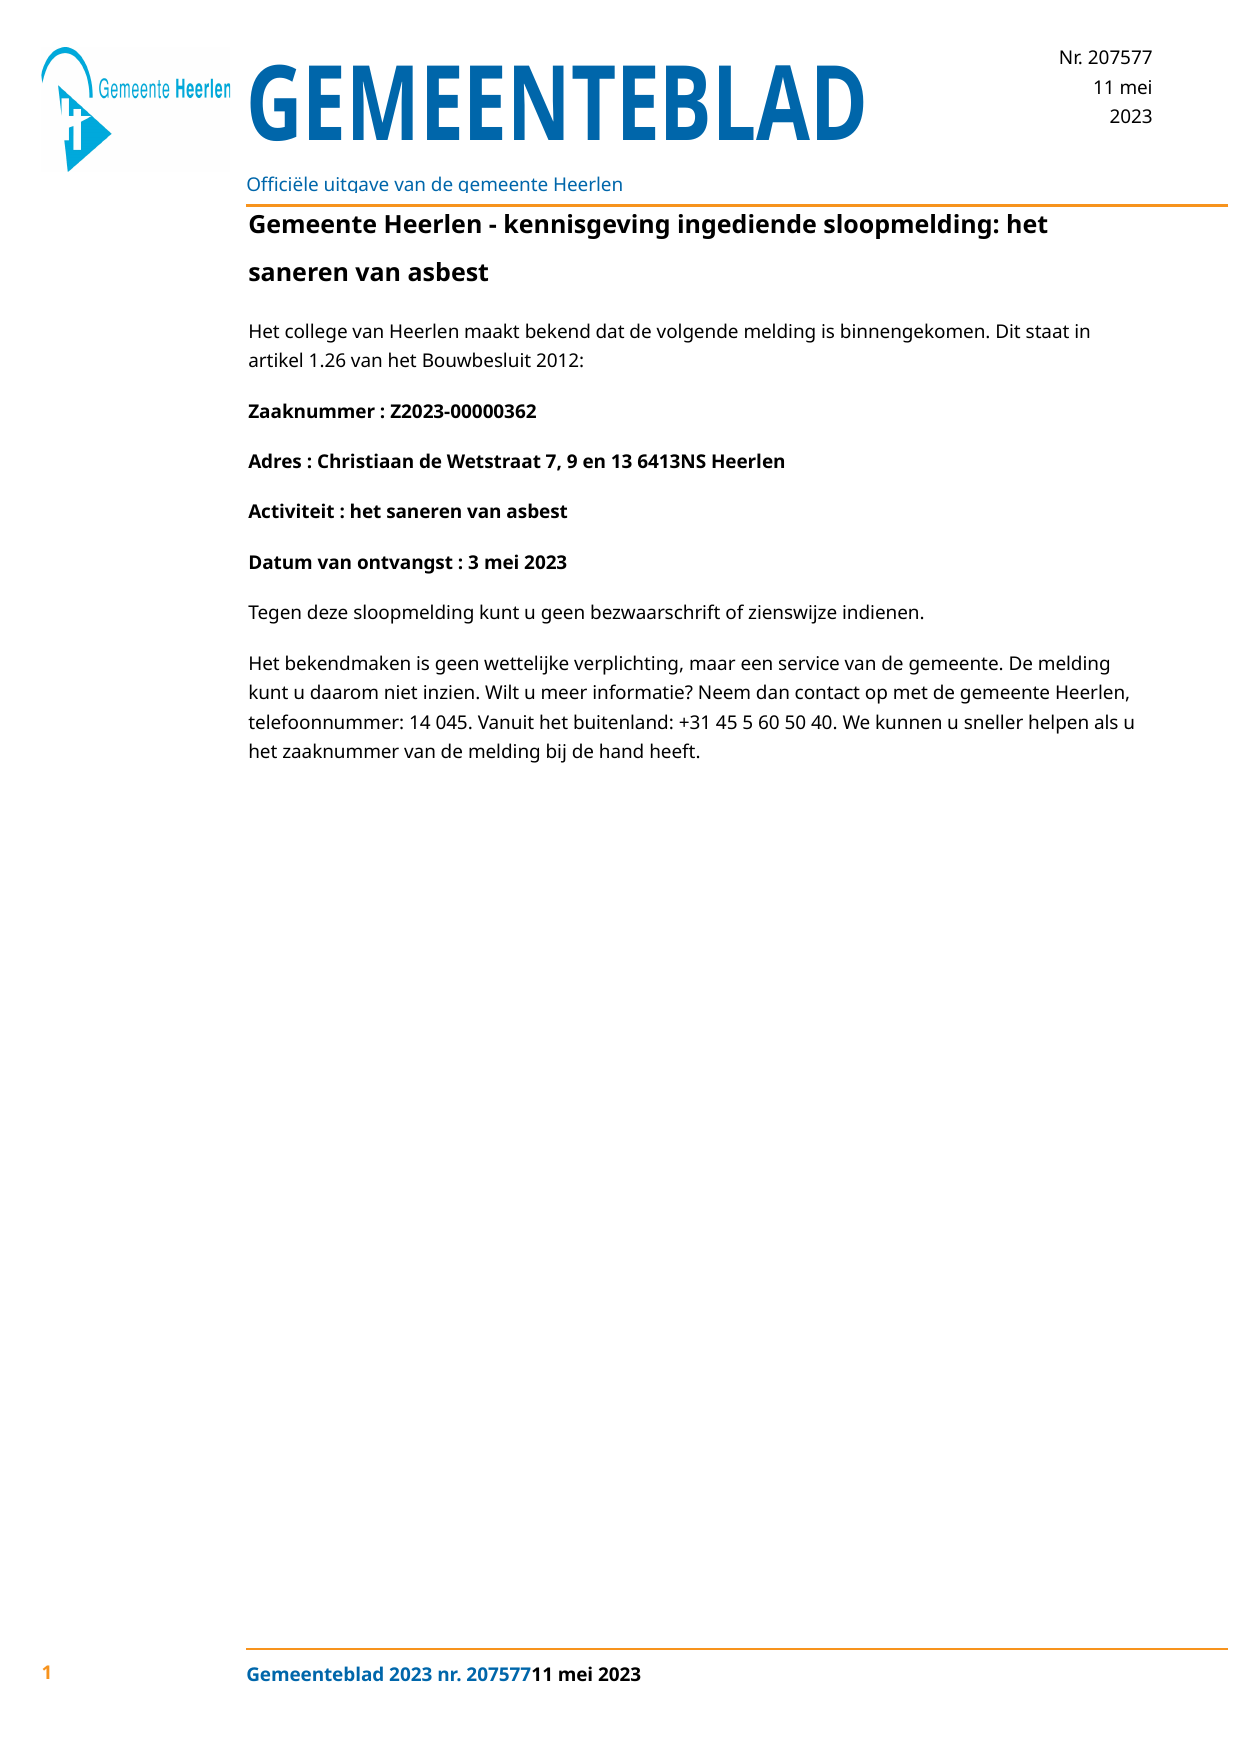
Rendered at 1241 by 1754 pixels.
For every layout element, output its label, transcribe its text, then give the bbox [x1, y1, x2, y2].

text Het college van Heerlen maakt bekend dat de volgende melding is binnengekomen. Dit staat in artikel 1.26 van het Bouwbesluit 2012: [248, 318, 1152, 373]
text Datum van ontvangst : 3 mei 2023 [248, 549, 1152, 575]
text Zaaknummer : Z2023-00000362 [248, 398, 1152, 424]
text Tegen deze sloopmelding kunt u geen bezwaarschrift of zienswijze indienen. [248, 599, 1152, 625]
text Adres : Christiaan de Wetstraat 7, 9 en 13 6413NS Heerlen [248, 448, 1152, 474]
text Het bekendmaken is geen wettelijke verplichting, maar een service van de gemeente. De melding kunt u daarom niet inzien. Wilt u meer informatie? Neem dan contact op met de gemeente Heerlen, telefoonnummer: 14 045. Vanuit het buitenland: +31 45 5 60 50 40. We kunnen u sneller helpen als u het zaaknummer van de melding bij de hand heeft. [248, 650, 1152, 764]
text Gemeente Heerlen - kennisgeving ingediende sloopmelding: het saneren van asbest [248, 207, 1152, 288]
picture [41, 47, 59, 70]
text Activiteit : het saneren van asbest [248, 499, 1152, 524]
picture [41, 47, 231, 172]
